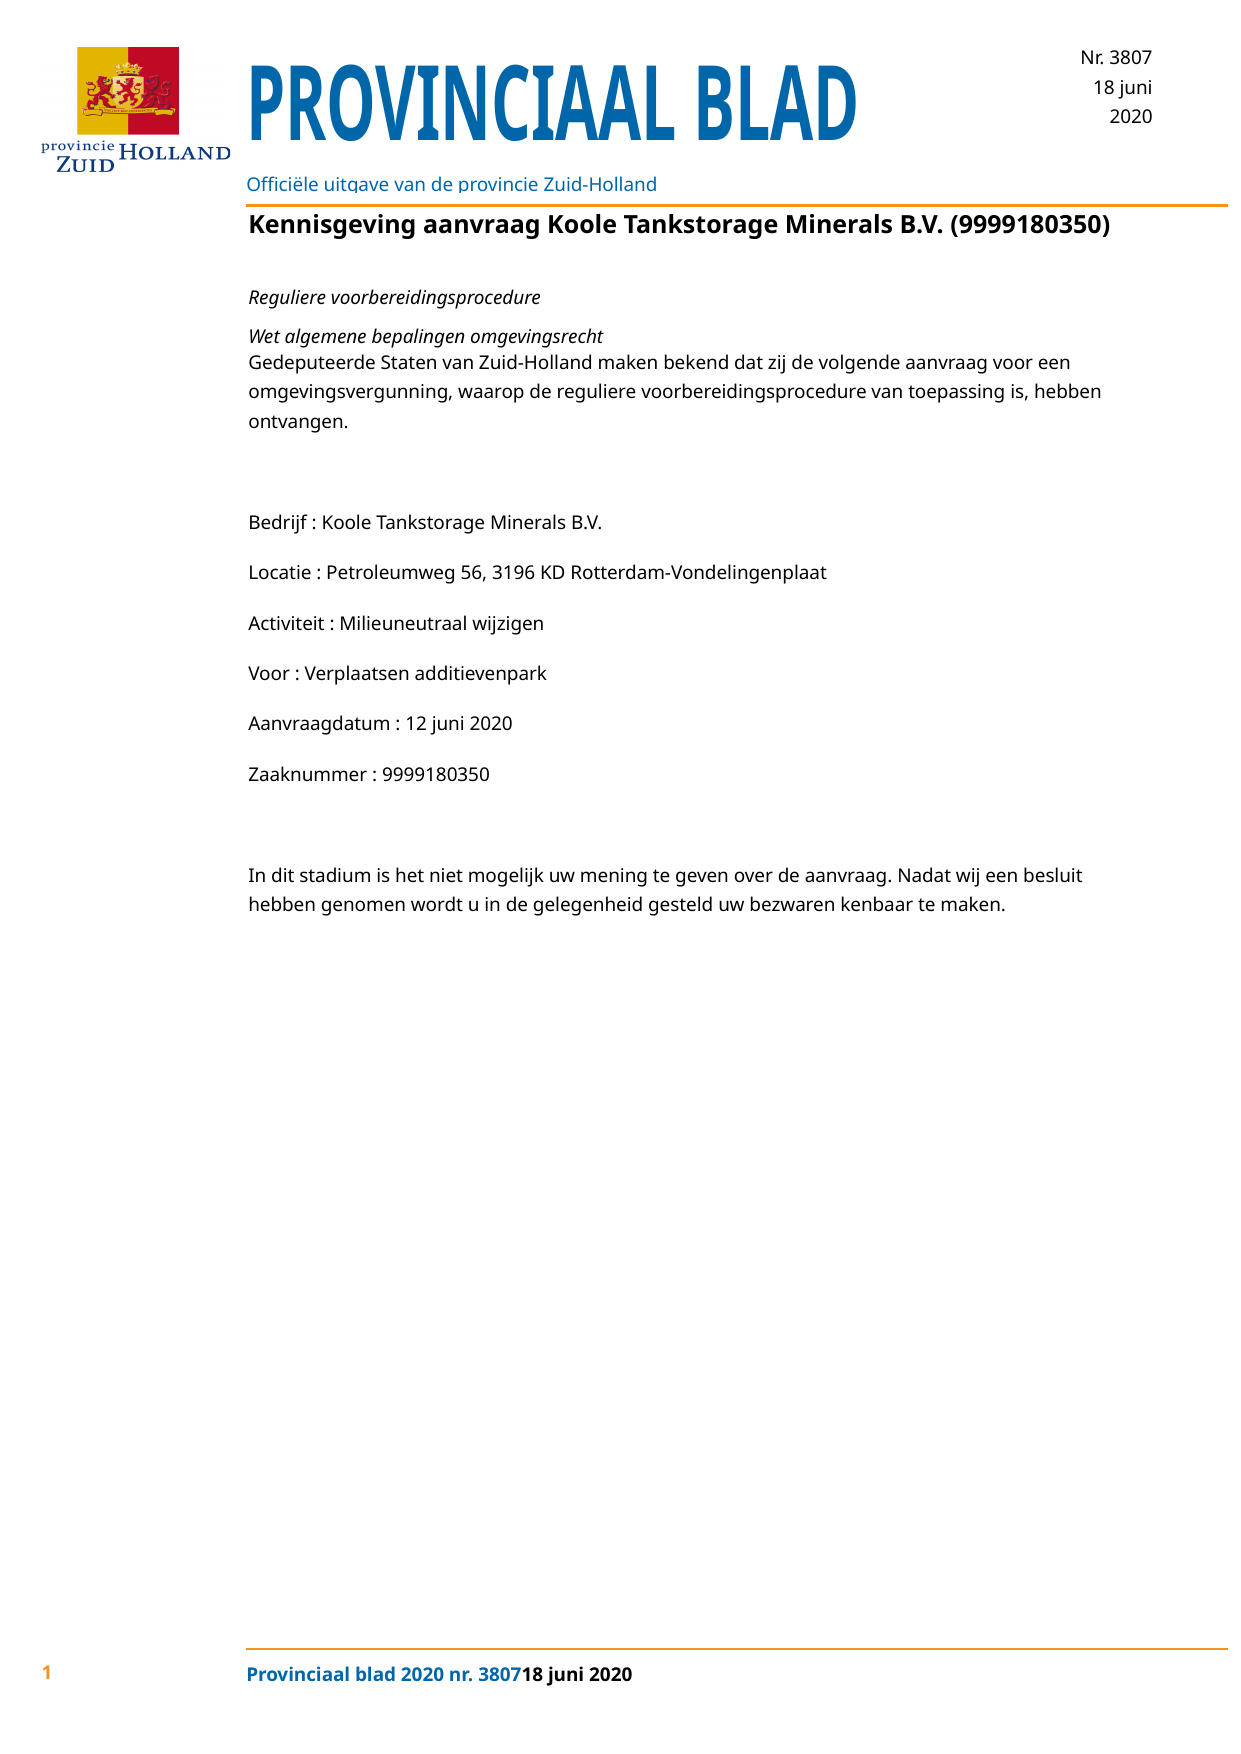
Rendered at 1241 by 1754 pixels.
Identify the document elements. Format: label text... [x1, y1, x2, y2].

text In dit stadium is het niet mogelijk uw mening te geven over de aanvraag. Nadat wij een besluit hebben genomen wordt u in de gelegenheid gesteld uw bezwaren kenbaar te maken. [248, 862, 1152, 917]
text Bedrijf : Koole Tankstorage Minerals B.V. [248, 509, 1152, 534]
text Gedeputeerde Staten van Zuid-Holland maken bekend dat zij de volgende aanvraag voor een omgevingsvergunning, waarop de reguliere voorbereidingsprocedure van toepassing is, hebben ontvangen. [248, 349, 1152, 434]
text Locatie : Petroleumweg 56, 3196 KD Rotterdam-Vondelingenplaat [248, 559, 1152, 585]
text Voor : Verplaatsen additievenpark [248, 660, 1152, 686]
text Reguliere voorbereidingsprocedure [248, 284, 1152, 309]
picture [41, 47, 231, 172]
text Activiteit : Milieuneutraal wijzigen [248, 610, 1152, 635]
text Kennisgeving aanvraag Koole Tankstorage Minerals B.V. (9999180350) [248, 207, 1152, 241]
text Zaaknummer : 9999180350 [248, 761, 1152, 787]
text Aanvraagdatum : 12 juni 2020 [248, 711, 1152, 736]
text Wet algemene bepalingen omgevingsrecht [248, 323, 1152, 349]
